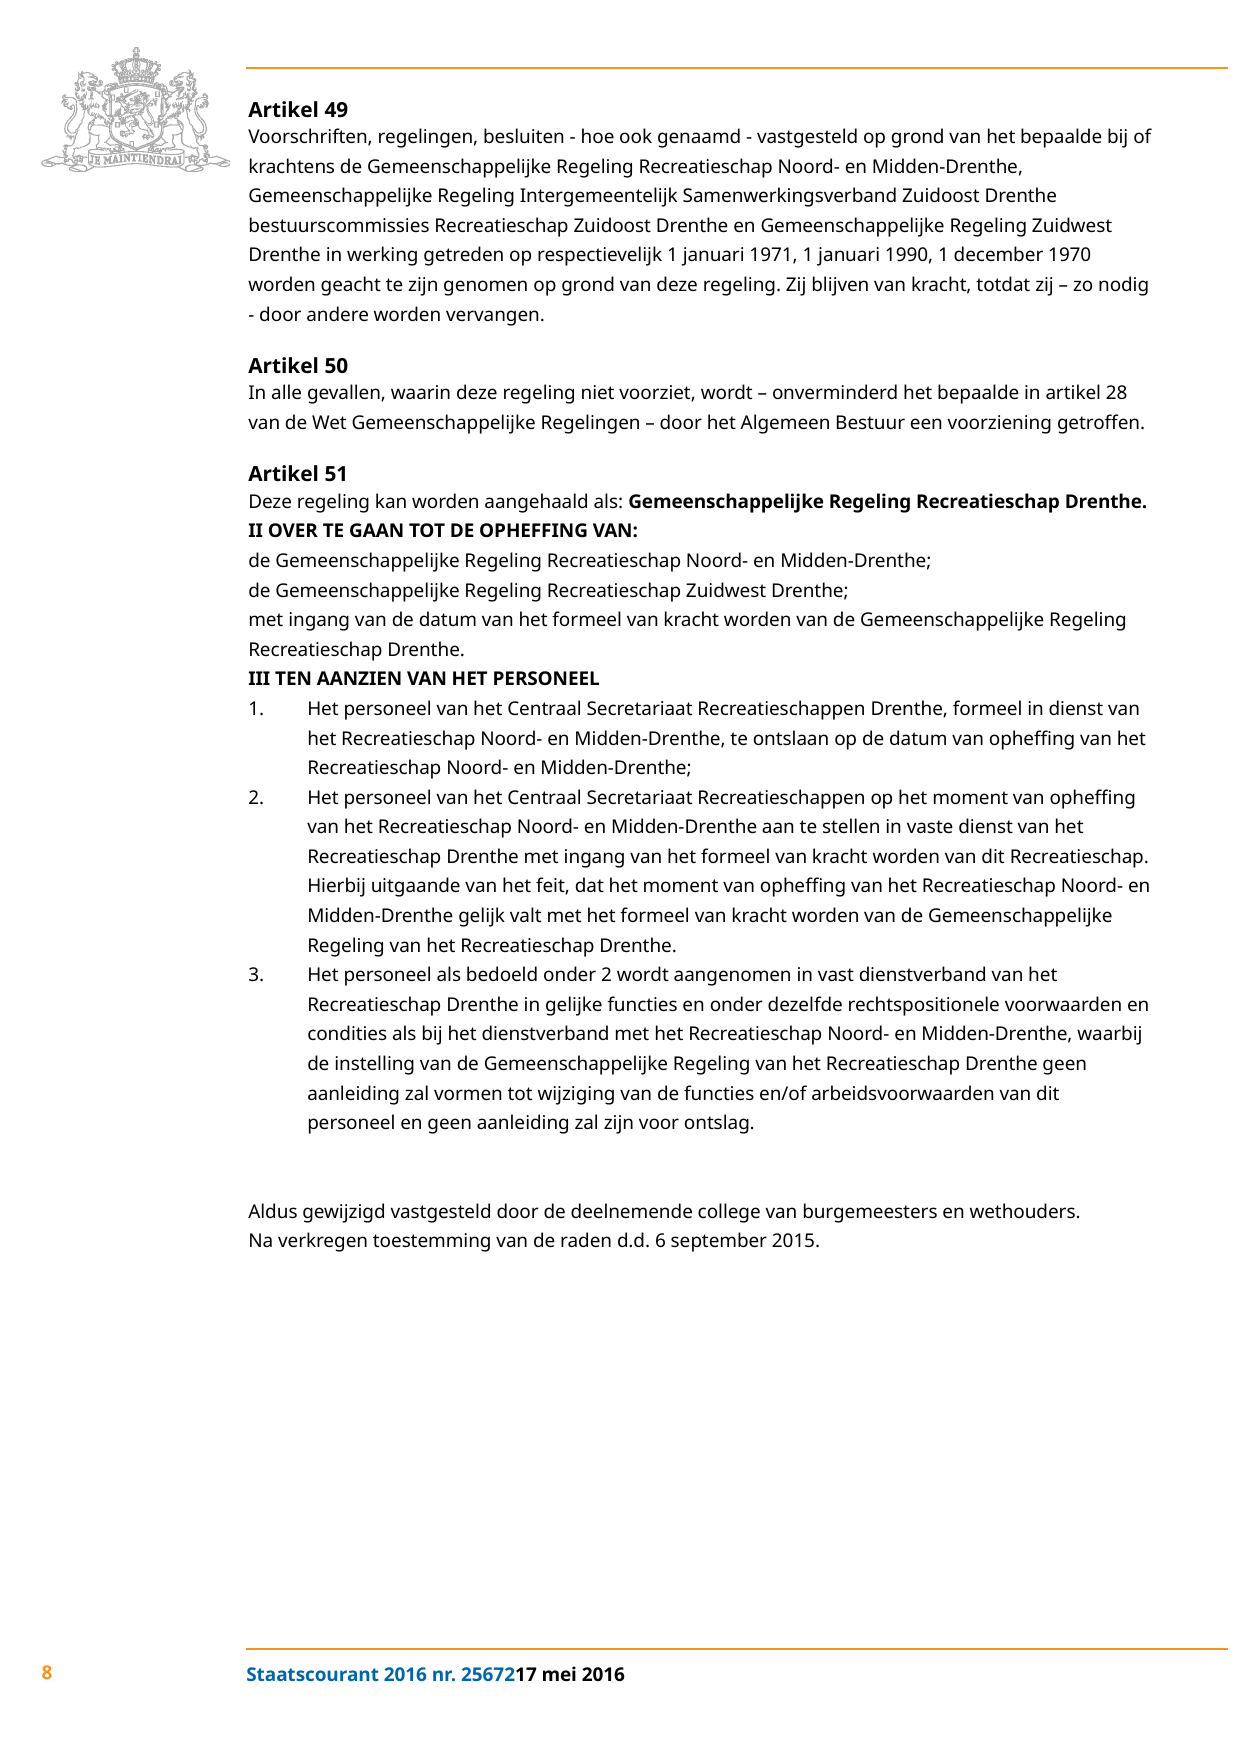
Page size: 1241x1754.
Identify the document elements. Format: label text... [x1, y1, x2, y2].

list Het personeel als bedoeld onder 2 wordt aangenomen in vast dienstverband van het Recreatieschap Drenthe in gelijke functies en onder dezelfde rechtspositionele voorwaarden en condities als bij het dienstverband met het Recreatieschap Noord- en Midden-Drenthe, waarbij de instelling van de Gemeenschappelijke Regeling van het Recreatieschap Drenthe geen aanleiding zal vormen tot wijziging van de functies en/of arbeidsvoorwaarden van dit personeel en geen aanleiding zal zijn voor ontslag. [248, 961, 1152, 1135]
text In alle gevallen, waarin deze regeling niet voorziet, wordt – onverminderd het bepaalde in artikel 28 van de Wet Gemeenschappelijke Regelingen – door het Algemeen Bestuur een voorziening getroffen. [248, 379, 1152, 435]
list Het personeel van het Centraal Secretariaat Recreatieschappen Drenthe, formeel in dienst van het Recreatieschap Noord- en Midden-Drenthe, te ontslaan op de datum van opheffing van het Recreatieschap Noord- en Midden-Drenthe; [248, 695, 1152, 780]
text Voorschriften, regelingen, besluiten - hoe ook genaamd - vastgesteld op grond van het bepaalde bij of krachtens de Gemeenschappelijke Regeling Recreatieschap Noord- en Midden-Drenthe, Gemeenschappelijke Regeling Intergemeentelijk Samenwerkingsverband Zuidoost Drenthe bestuurscommissies Recreatieschap Zuidoost Drenthe en Gemeenschappelijke Regeling Zuidwest Drenthe in werking getreden op respectievelijk 1 januari 1971, 1 januari 1990, 1 december 1970 worden geacht te zijn genomen op grond van deze regeling. Zij blijven van kracht, totdat zij – zo nodig - door andere worden vervangen. [248, 123, 1152, 326]
text Artikel 50 [248, 351, 1152, 379]
text de Gemeenschappelijke Regeling Recreatieschap Zuidwest Drenthe; [248, 577, 1152, 602]
text Deze regeling kan worden aangehaald als: Gemeenschappelijke Regeling Recreatieschap Drenthe. [248, 488, 1152, 514]
text II OVER TE GAAN TOT DE OPHEFFING VAN: [248, 518, 1152, 543]
text met ingang van de datum van het formeel van kracht worden van de Gemeenschappelijke Regeling Recreatieschap Drenthe. [248, 606, 1152, 662]
text de Gemeenschappelijke Regeling Recreatieschap Noord- en Midden-Drenthe; [248, 547, 1152, 573]
text III TEN AANZIEN VAN HET PERSONEEL [248, 666, 1152, 691]
list Het personeel van het Centraal Secretariaat Recreatieschappen op het moment van opheffing van het Recreatieschap Noord- en Midden-Drenthe aan te stellen in vaste dienst van het Recreatieschap Drenthe met ingang van het formeel van kracht worden van dit Recreatieschap. Hierbij uitgaande van het feit, dat het moment van opheffing van het Recreatieschap Noord- en Midden-Drenthe gelijk valt met het formeel van kracht worden van de Gemeenschappelijke Regeling van het Recreatieschap Drenthe. [248, 784, 1152, 957]
text Aldus gewijzigd vastgesteld door de deelnemende college van burgemeesters en wethouders. [248, 1198, 1152, 1224]
picture [41, 47, 231, 172]
text Artikel 49 [248, 95, 1152, 123]
text Na verkregen toestemming van de raden d.d. 6 september 2015. [248, 1228, 1152, 1253]
text Artikel 51 [248, 459, 1152, 488]
